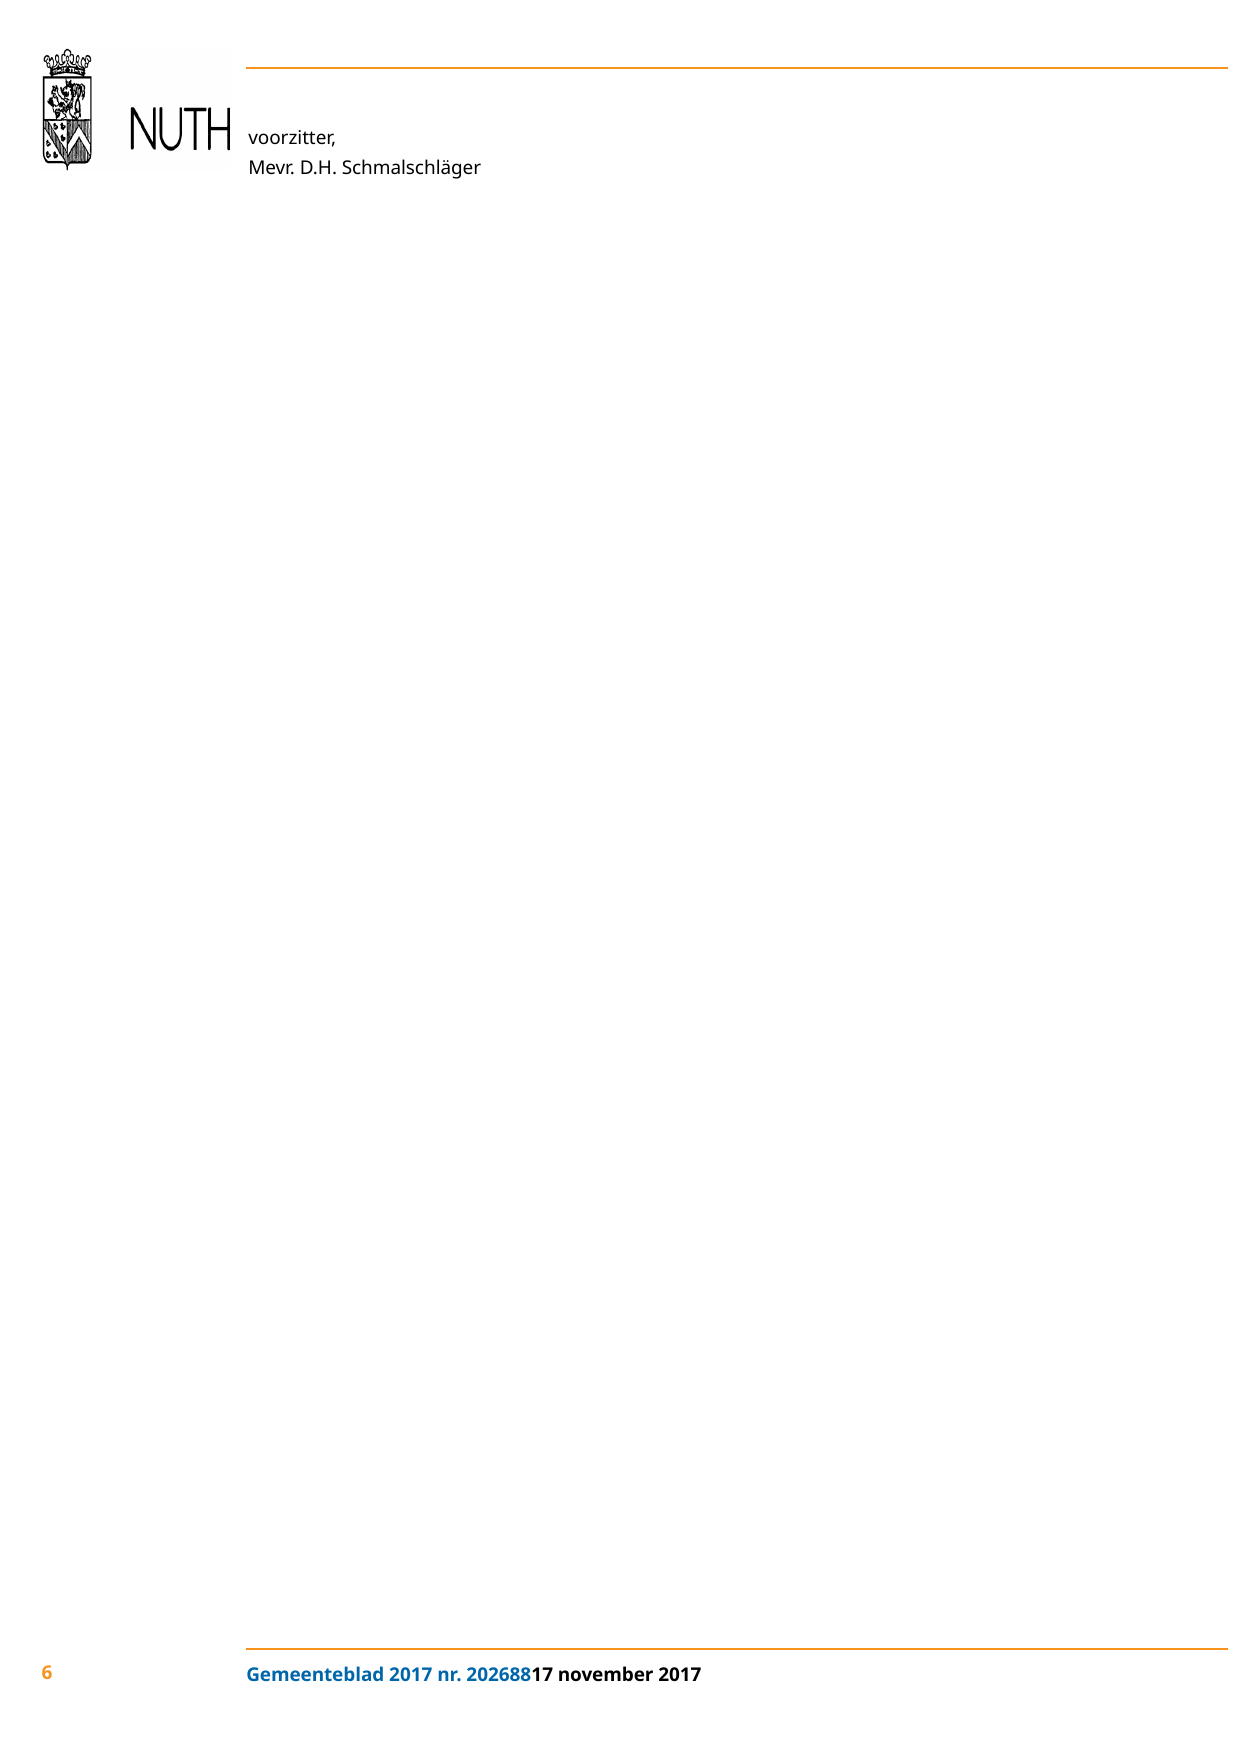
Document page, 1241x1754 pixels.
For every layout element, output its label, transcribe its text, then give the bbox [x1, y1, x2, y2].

picture [41, 47, 231, 172]
text Mevr. D.H. Schmalschläger [248, 154, 1152, 180]
text voorzitter, [248, 124, 1152, 150]
